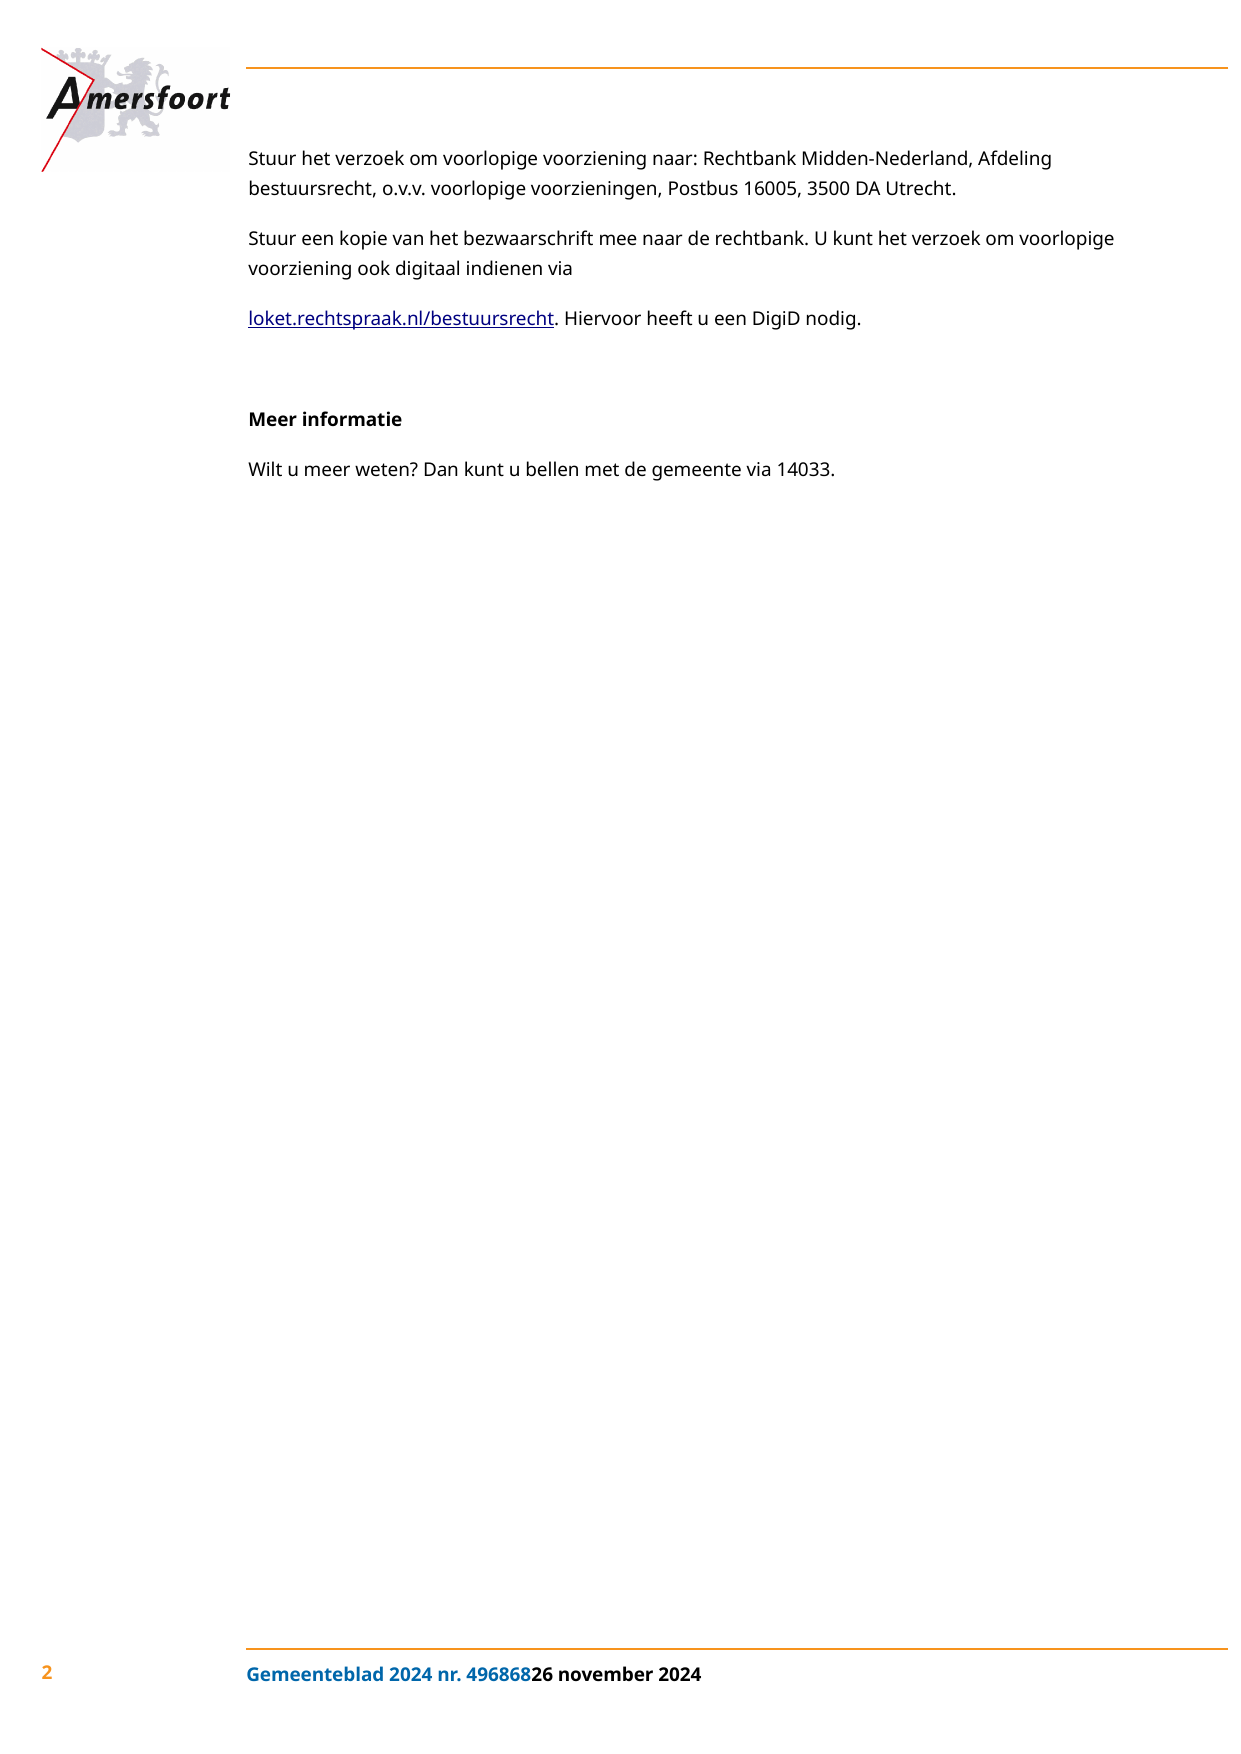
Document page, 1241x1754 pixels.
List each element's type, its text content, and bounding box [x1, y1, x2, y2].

text Stuur het verzoek om voorlopige voorziening naar: Rechtbank Midden-Nederland, Afdeling bestuursrecht, o.v.v. voorlopige voorzieningen, Postbus 16005, 3500 DA Utrecht. [248, 145, 1152, 201]
text Stuur een kopie van het bezwaarschrift mee naar de rechtbank. U kunt het verzoek om voorlopige voorziening ook digitaal indienen via [248, 225, 1152, 281]
text Meer informatie [248, 406, 1152, 432]
picture [41, 47, 231, 172]
text Wilt u meer weten? Dan kunt u bellen met de gemeente via 14033. [248, 456, 1152, 482]
text loket.rechtspraak.nl/bestuursrecht. Hiervoor heeft u een DigiD nodig. [248, 305, 1152, 331]
